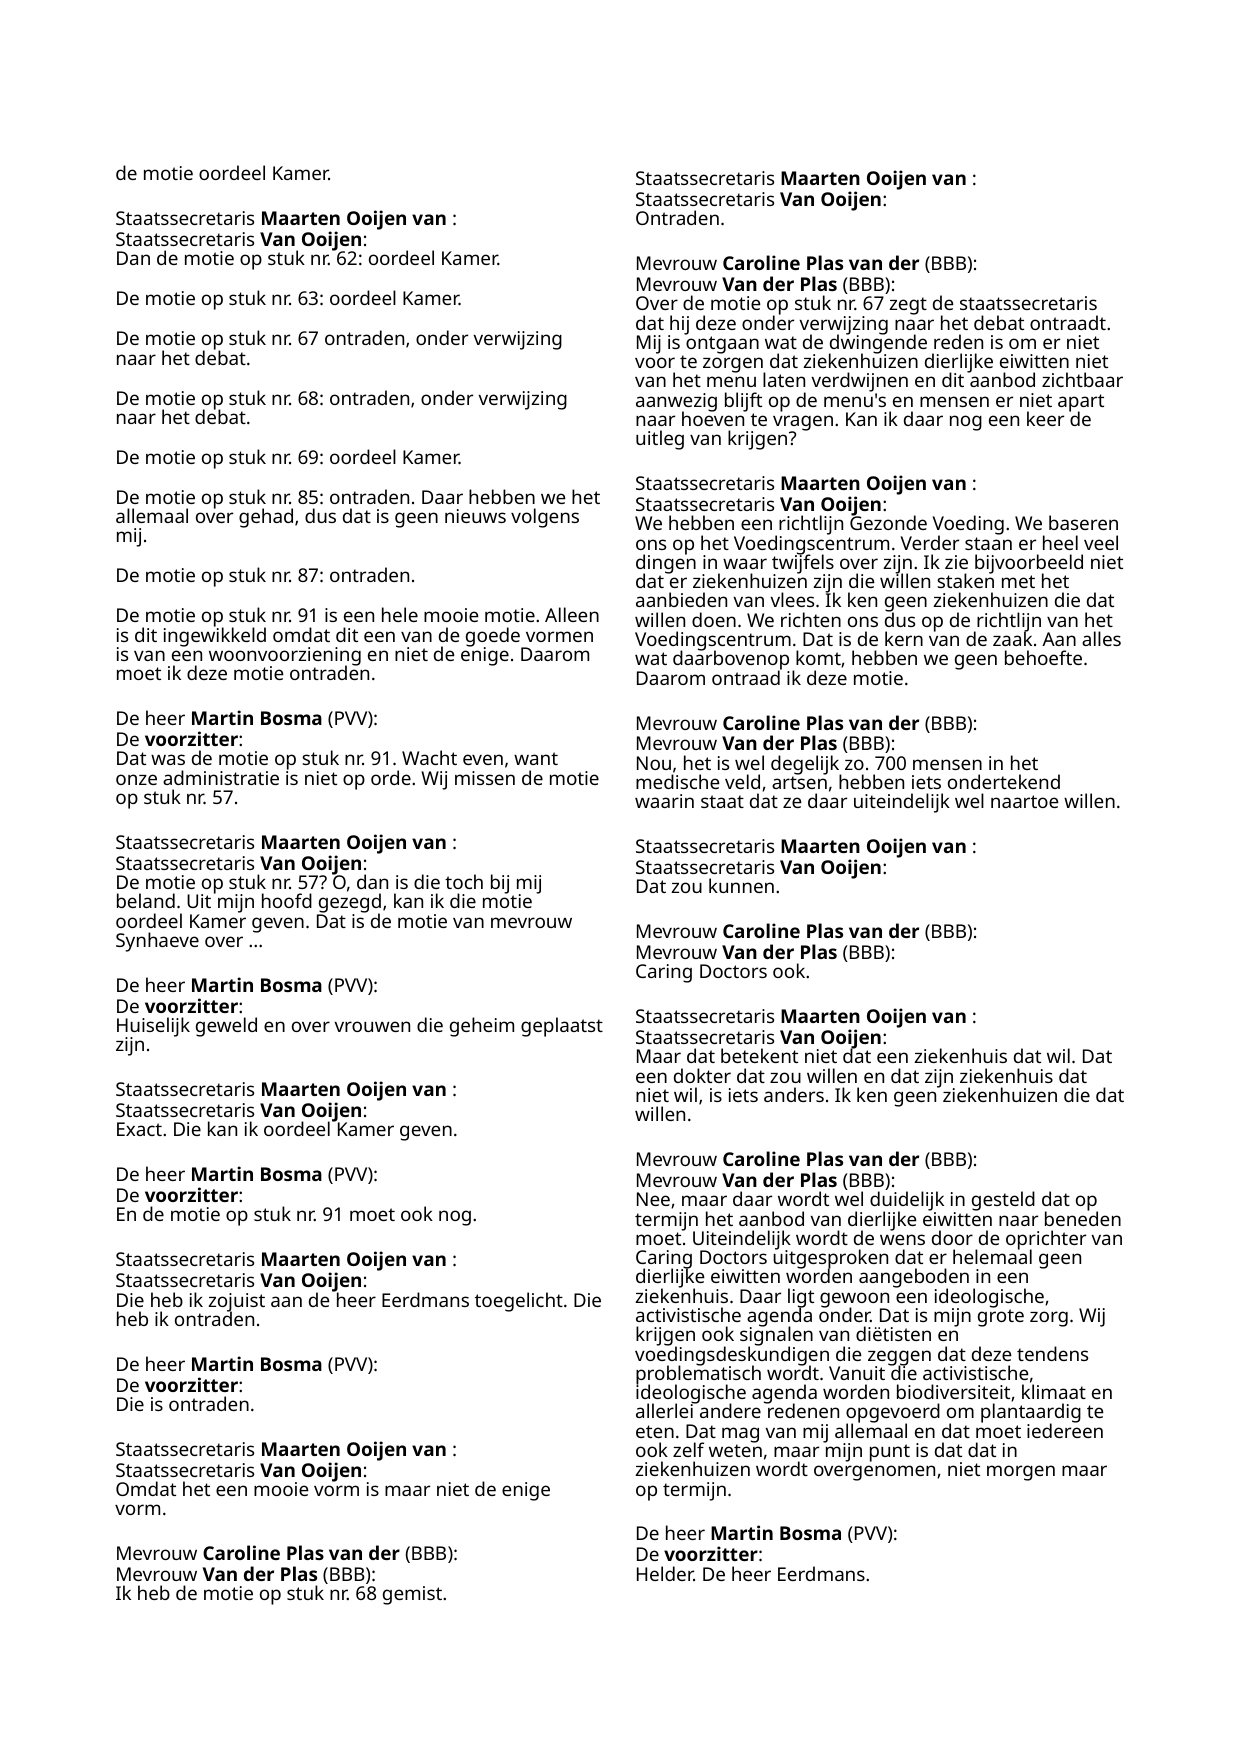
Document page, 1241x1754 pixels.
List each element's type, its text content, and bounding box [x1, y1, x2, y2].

text Staatssecretaris Maarten Ooijen van : [115, 829, 605, 855]
text Staatssecretaris Van Ooijen: [115, 1462, 605, 1481]
text de motie oordeel Kamer. [115, 165, 605, 184]
text Staatssecretaris Maarten Ooijen van : [635, 1003, 1125, 1029]
text De voorzitter: [635, 1546, 1125, 1566]
text Staatssecretaris Maarten Ooijen van : [635, 165, 1125, 191]
text Staatssecretaris Van Ooijen: [635, 496, 1125, 515]
text De motie op stuk nr. 91 is een hele mooie motie. Alleen is dit ingewikkeld omdat dit een van de goede vormen is van een woonvoorziening en niet de enige. Daarom moet ik deze motie ontraden. [115, 607, 605, 684]
text Staatssecretaris Van Ooijen: [115, 1272, 605, 1292]
text De motie op stuk nr. 69: oordeel Kamer. [115, 449, 605, 468]
text Nee, maar daar wordt wel duidelijk in gesteld dat op termijn het aanbod van dierlijke eiwitten naar beneden moet. Uiteindelijk wordt de wens door de oprichter van Caring Doctors uitgesproken dat er helemaal geen dierlijke eiwitten worden aangeboden in een ziekenhuis. Daar ligt gewoon een ideologische, activistische agenda onder. Dat is mijn grote zorg. Wij krijgen ook signalen van diëtisten en voedingsdeskundigen die zeggen dat deze tendens problematisch wordt. Vanuit die activistische, ideologische agenda worden biodiversiteit, klimaat en allerlei andere redenen opgevoerd om plantaardig te eten. Dat mag van mij allemaal en dat moet iedereen ook zelf weten, maar mijn punt is dat dat in ziekenhuizen wordt overgenomen, niet morgen maar op termijn. [635, 1191, 1125, 1500]
text De voorzitter: [115, 998, 605, 1017]
text Die is ontraden. [115, 1396, 605, 1415]
text De motie op stuk nr. 68: ontraden, onder verwijzing naar het debat. [115, 390, 605, 428]
text Staatssecretaris Van Ooijen: [635, 1029, 1125, 1048]
text Mevrouw Caroline Plas van der (BBB): [635, 710, 1125, 735]
text Staatssecretaris Maarten Ooijen van : [115, 1076, 605, 1102]
text Omdat het een mooie vorm is maar niet de enige vorm. [115, 1481, 605, 1519]
text Exact. Die kan ik oordeel Kamer geven. [115, 1121, 605, 1141]
text Mevrouw Van der Plas (BBB): [115, 1566, 605, 1585]
text Staatssecretaris Van Ooijen: [115, 1102, 605, 1121]
text Die heb ik zojuist aan de heer Eerdmans toegelicht. Die heb ik ontraden. [115, 1292, 605, 1330]
text Mevrouw Caroline Plas van der (BBB): [635, 250, 1125, 276]
text Staatssecretaris Maarten Ooijen van : [115, 1247, 605, 1272]
text Mevrouw Van der Plas (BBB): [635, 735, 1125, 755]
text Ik heb de motie op stuk nr. 68 gemist. [115, 1585, 605, 1605]
text De voorzitter: [115, 1377, 605, 1396]
text Mevrouw Caroline Plas van der (BBB): [115, 1540, 605, 1566]
text Over de motie op stuk nr. 67 zegt de staatssecretaris dat hij deze onder verwijzing naar het debat ontraadt. Mij is ontgaan wat de dwingende reden is om er niet voor te zorgen dat ziekenhuizen dierlijke eiwitten niet van het menu laten verdwijnen en dit aanbod zichtbaar aanwezig blijft op de menu's en mensen er niet apart naar hoeven te vragen. Kan ik daar nog een keer de uitleg van krijgen? [635, 295, 1125, 449]
text Mevrouw Van der Plas (BBB): [635, 1172, 1125, 1191]
text Mevrouw Caroline Plas van der (BBB): [635, 918, 1125, 944]
text Staatssecretaris Maarten Ooijen van : [635, 470, 1125, 496]
text We hebben een richtlijn Gezonde Voeding. We baseren ons op het Voedingscentrum. Verder staan er heel veel dingen in waar twijfels over zijn. Ik zie bijvoorbeeld niet dat er ziekenhuizen zijn die willen staken met het aanbieden van vlees. Ik ken geen ziekenhuizen die dat willen doen. We richten ons dus op de richtlijn van het Voedingscentrum. Dat is de kern van de zaak. Aan alles wat daarbovenop komt, hebben we geen behoefte. Daarom ontraad ik deze motie. [635, 515, 1125, 689]
text Maar dat betekent niet dat een ziekenhuis dat wil. Dat een dokter dat zou willen en dat zijn ziekenhuis dat niet wil, is iets anders. Ik ken geen ziekenhuizen die dat willen. [635, 1048, 1125, 1126]
text De heer Martin Bosma (PVV): [115, 705, 605, 731]
text De voorzitter: [115, 1187, 605, 1206]
text Nou, het is wel degelijk zo. 700 mensen in het medische veld, artsen, hebben iets ondertekend waarin staat dat ze daar uiteindelijk wel naartoe willen. [635, 755, 1125, 812]
text De motie op stuk nr. 87: ontraden. [115, 567, 605, 587]
text De motie op stuk nr. 85: ontraden. Daar hebben we het allemaal over gehad, dus dat is geen nieuws volgens mij. [115, 489, 605, 547]
text Huiselijk geweld en over vrouwen die geheim geplaatst zijn. [115, 1017, 605, 1056]
text Caring Doctors ook. [635, 963, 1125, 983]
text Dan de motie op stuk nr. 62: oordeel Kamer. [115, 250, 605, 270]
text Staatssecretaris Van Ooijen: [115, 231, 605, 250]
text Staatssecretaris Maarten Ooijen van : [115, 205, 605, 231]
text De heer Martin Bosma (PVV): [635, 1521, 1125, 1546]
text De heer Martin Bosma (PVV): [115, 972, 605, 998]
text Staatssecretaris Maarten Ooijen van : [635, 833, 1125, 859]
text Helder. De heer Eerdmans. [635, 1566, 1125, 1585]
text Mevrouw Van der Plas (BBB): [635, 276, 1125, 295]
text De heer Martin Bosma (PVV): [115, 1161, 605, 1187]
text De heer Martin Bosma (PVV): [115, 1351, 605, 1377]
text Mevrouw Caroline Plas van der (BBB): [635, 1146, 1125, 1172]
text Dat zou kunnen. [635, 878, 1125, 898]
text Mevrouw Van der Plas (BBB): [635, 944, 1125, 963]
text Dat was de motie op stuk nr. 91. Wacht even, want onze administratie is niet op orde. Wij missen de motie op stuk nr. 57. [115, 750, 605, 808]
text Ontraden. [635, 210, 1125, 229]
text De voorzitter: [115, 731, 605, 750]
text Staatssecretaris Van Ooijen: [635, 859, 1125, 878]
text De motie op stuk nr. 67 ontraden, onder verwijzing naar het debat. [115, 330, 605, 369]
text Staatssecretaris Maarten Ooijen van : [115, 1436, 605, 1462]
text Staatssecretaris Van Ooijen: [115, 855, 605, 874]
text De motie op stuk nr. 63: oordeel Kamer. [115, 290, 605, 310]
text Staatssecretaris Van Ooijen: [635, 191, 1125, 210]
text En de motie op stuk nr. 91 moet ook nog. [115, 1206, 605, 1226]
text De motie op stuk nr. 57? O, dan is die toch bij mij beland. Uit mijn hoofd gezegd, kan ik die motie oordeel Kamer geven. Dat is de motie van mevrouw Synhaeve over … [115, 874, 605, 951]
